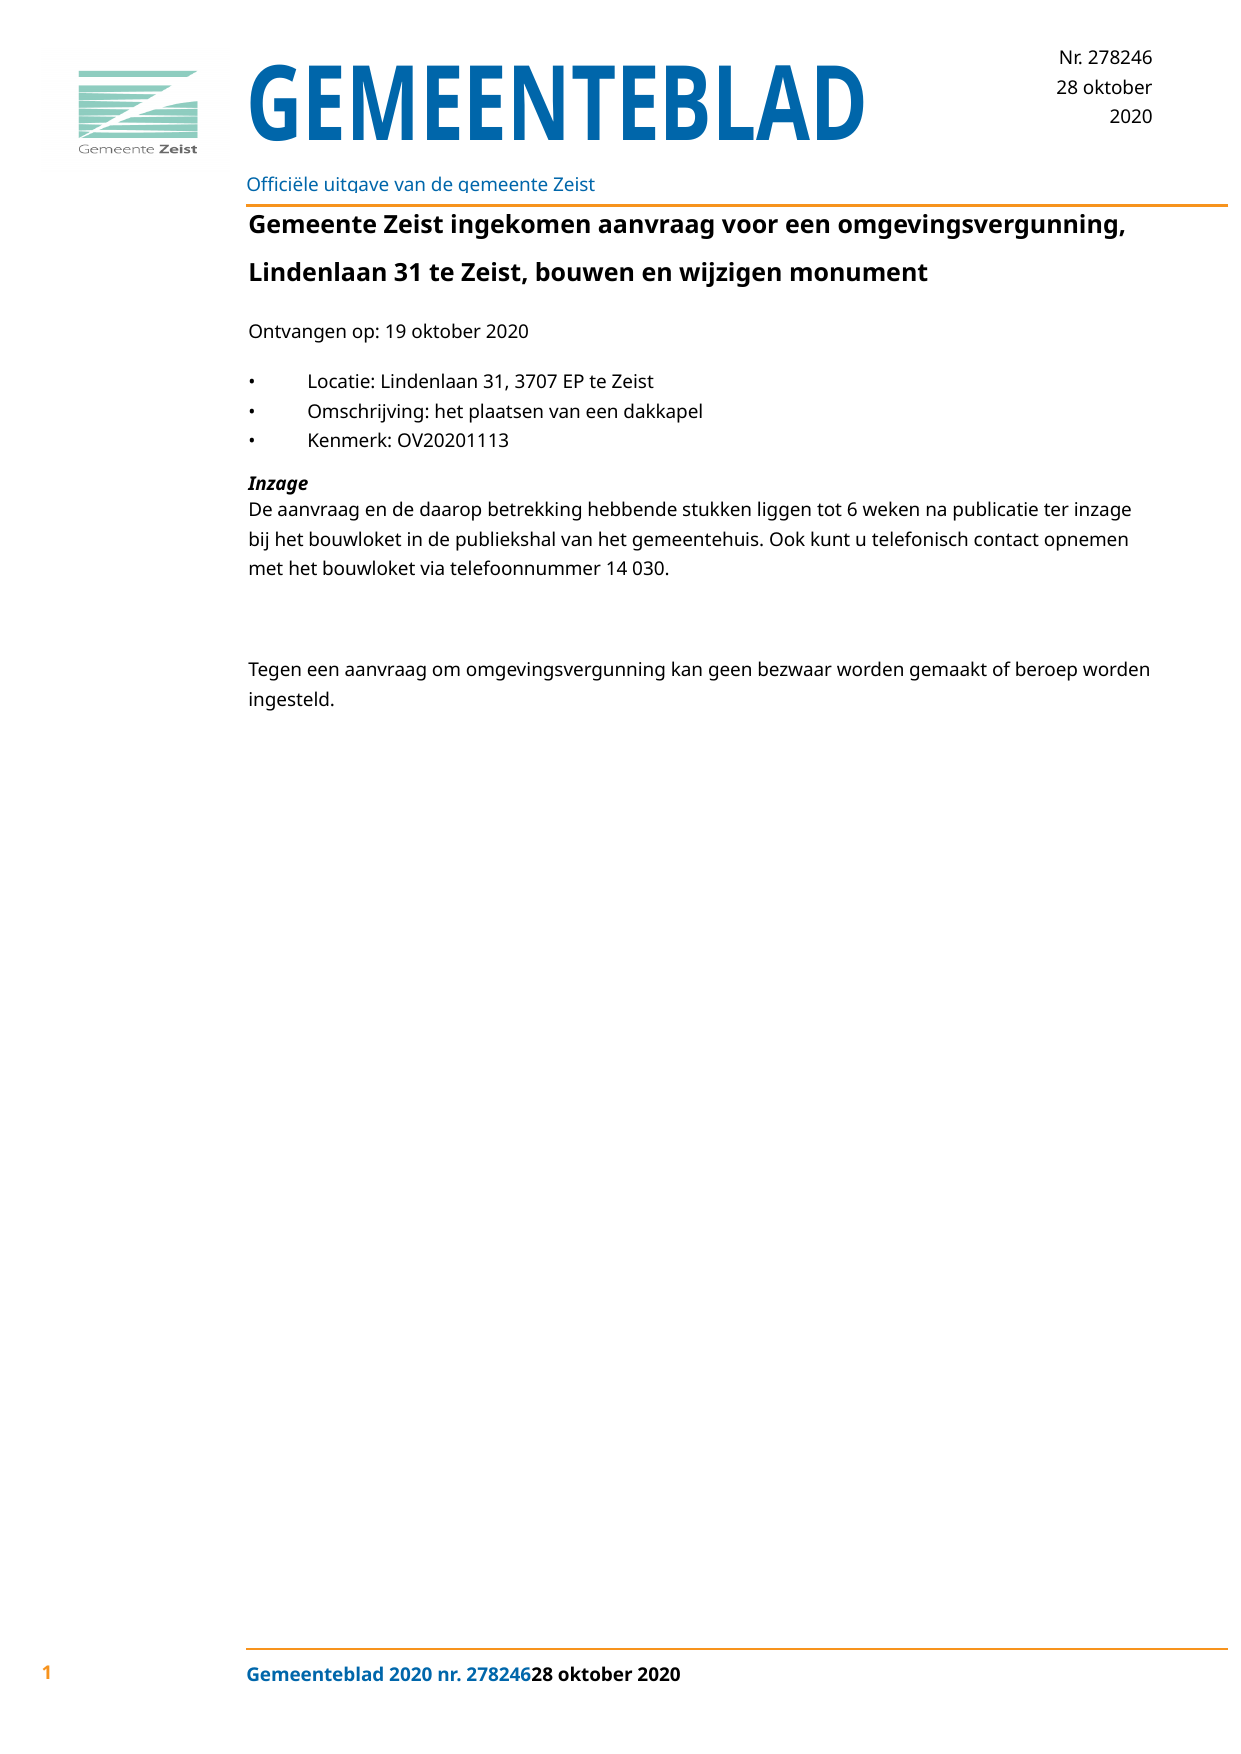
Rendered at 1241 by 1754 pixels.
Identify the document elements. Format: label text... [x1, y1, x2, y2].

text Ontvangen op: 19 oktober 2020 [248, 318, 1152, 344]
text De aanvraag en de daarop betrekking hebbende stukken liggen tot 6 weken na publicatie ter inzage bij het bouwloket in de publiekshal van het gemeentehuis. Ook kunt u telefonisch contact opnemen met het bouwloket via telefoonnummer 14 030. [248, 496, 1152, 581]
picture [41, 47, 231, 172]
text Tegen een aanvraag om omgevingsvergunning kan geen bezwaar worden gemaakt of beroep worden ingesteld. [248, 656, 1152, 712]
list Omschrijving: het plaatsen van een dakkapel [248, 398, 1152, 424]
list Kenmerk: OV20201113 [248, 427, 1152, 453]
text Gemeente Zeist ingekomen aanvraag voor een omgevingsvergunning, Lindenlaan 31 te Zeist, bouwen en wijzigen monument [248, 207, 1152, 288]
list Locatie: Lindenlaan 31, 3707 EP te Zeist [248, 368, 1152, 394]
text Inzage [248, 471, 1152, 496]
